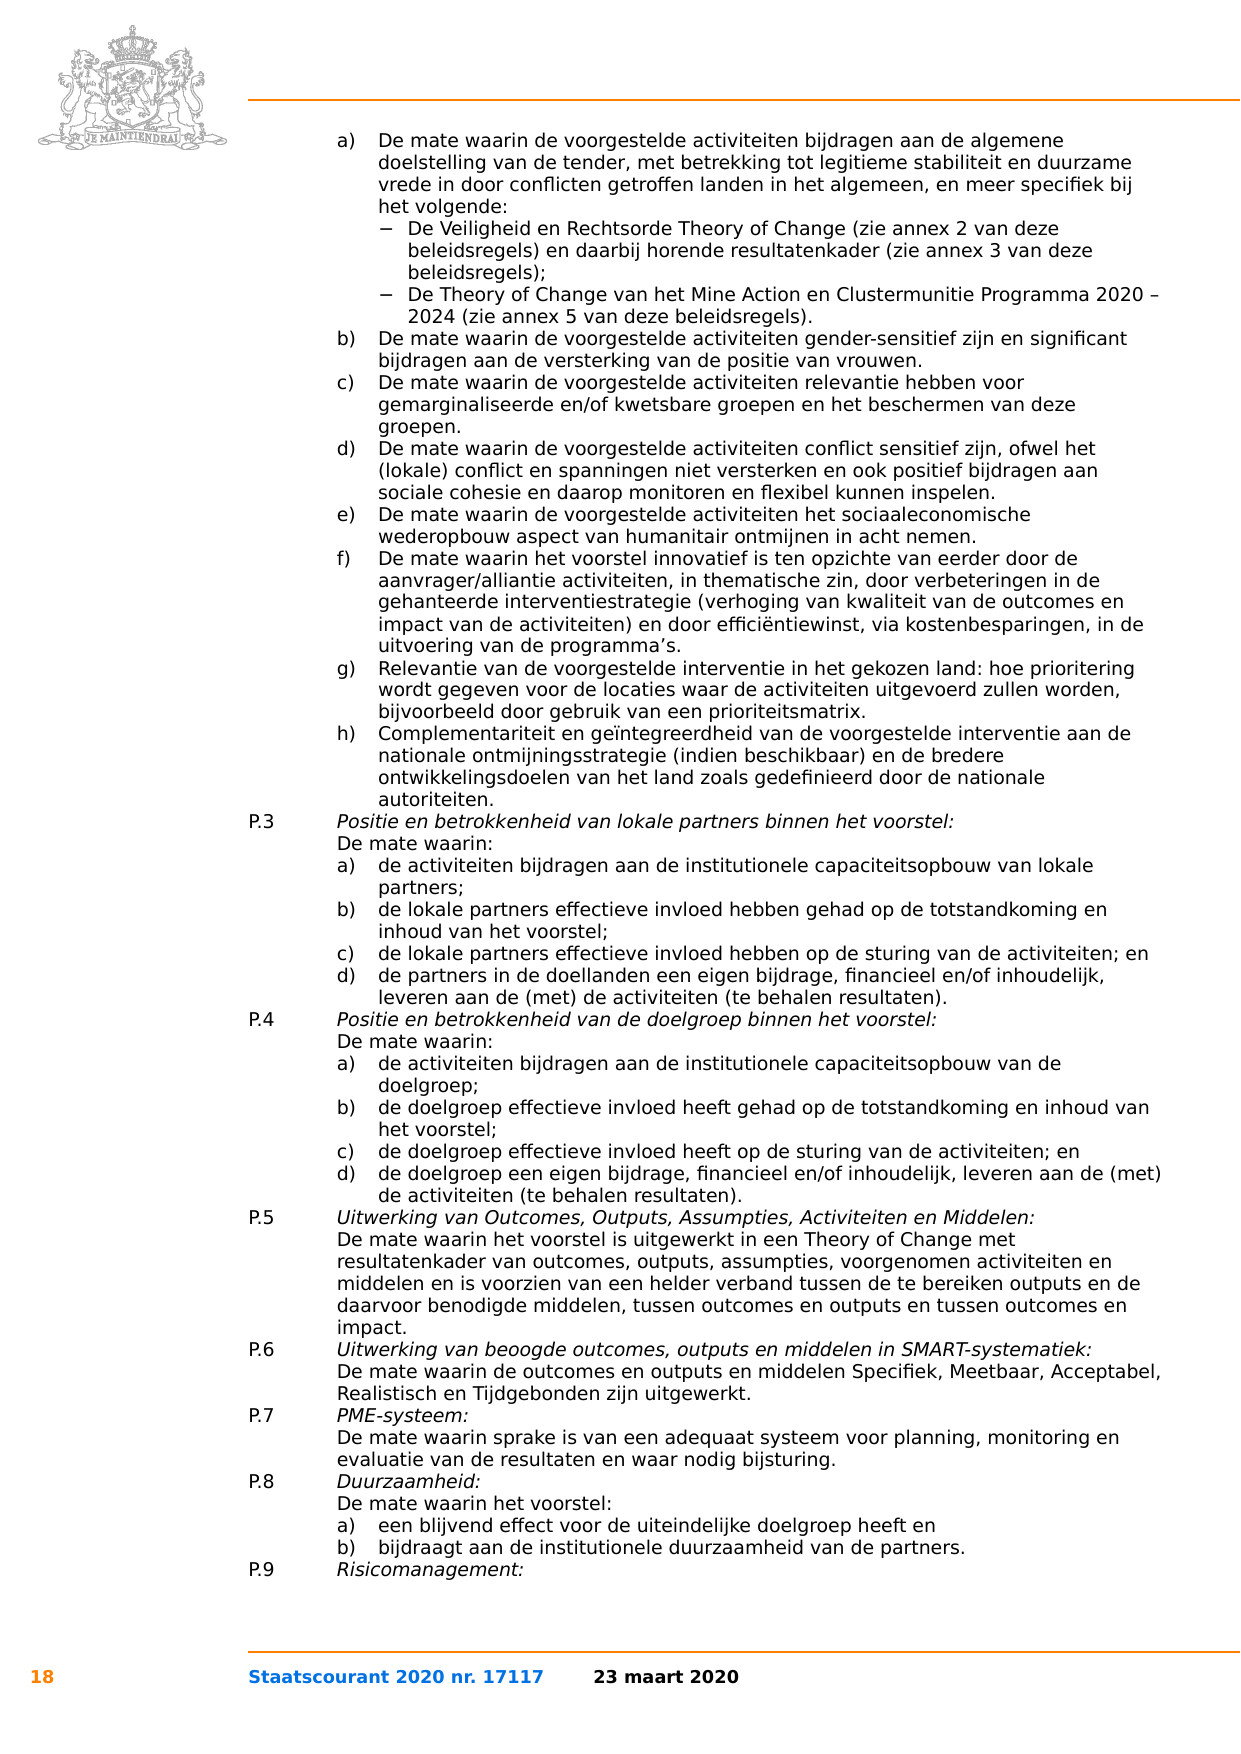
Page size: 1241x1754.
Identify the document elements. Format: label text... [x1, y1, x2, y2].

text De mate waarin het voorstel is uitgewerkt in een Theory of Change met resultatenkader van outcomes, outputs, assumpties, voorgenomen activiteiten en middelen en is voorzien van een helder verband tussen de te bereiken outputs en de daarvoor benodigde middelen, tussen outcomes en outputs en tussen outcomes en impact. [337, 1229, 1163, 1339]
text d) de partners in de doellanden een eigen bijdrage, financieel en/of inhoudelijk, leveren aan de (met) de activiteiten (te behalen resultaten). [337, 965, 1163, 1009]
text De mate waarin: [337, 833, 1163, 855]
text P.3 Positie en betrokkenheid van lokale partners binnen het voorstel: [248, 811, 1163, 833]
text − De Theory of Change van het Mine Action en Clustermunitie Programma 2020 – 2024 (zie annex 5 van deze beleidsregels). [378, 284, 1163, 328]
text c) De mate waarin de voorgestelde activiteiten relevantie hebben voor gemarginaliseerde en/of kwetsbare groepen en het beschermen van deze groepen. [337, 372, 1163, 438]
text f) De mate waarin het voorstel innovatief is ten opzichte van eerder door de aanvrager/alliantie activiteiten, in thematische zin, door verbeteringen in de gehanteerde interventiestrategie (verhoging van kwaliteit van de outcomes en impact van de activiteiten) en door efficiëntiewinst, via kostenbesparingen, in de uitvoering van de programma’s. [337, 547, 1163, 657]
text De mate waarin het voorstel: [337, 1493, 1163, 1514]
text c) de lokale partners effectieve invloed hebben op de sturing van de activiteiten; en [337, 943, 1163, 965]
text d) De mate waarin de voorgestelde activiteiten conflict sensitief zijn, ofwel het (lokale) conflict en spanningen niet versterken en ook positief bijdragen aan sociale cohesie en daarop monitoren en flexibel kunnen inspelen. [337, 438, 1163, 503]
text P.7 PME-systeem: [248, 1405, 1163, 1427]
text e) De mate waarin de voorgestelde activiteiten het sociaaleconomische wederopbouw aspect van humanitair ontmijnen in acht nemen. [337, 503, 1163, 547]
text b) de lokale partners effectieve invloed hebben gehad op de totstandkoming en inhoud van het voorstel; [337, 899, 1163, 943]
picture [38, 25, 227, 150]
text b) De mate waarin de voorgestelde activiteiten gender-sensitief zijn en significant bijdragen aan de versterking van de positie van vrouwen. [337, 328, 1163, 372]
text P.5 Uitwerking van Outcomes, Outputs, Assumpties, Activiteiten en Middelen: [248, 1207, 1163, 1229]
text a) de activiteiten bijdragen aan de institutionele capaciteitsopbouw van lokale partners; [337, 855, 1163, 899]
text a) een blijvend effect voor de uiteindelijke doelgroep heeft en [337, 1514, 1163, 1537]
text P.8 Duurzaamheid: [248, 1471, 1163, 1493]
text P.4 Positie en betrokkenheid van de doelgroep binnen het voorstel: [248, 1009, 1163, 1031]
text b) de doelgroep effectieve invloed heeft gehad op de totstandkoming en inhoud van het voorstel; [337, 1097, 1163, 1141]
text b) bijdraagt aan de institutionele duurzaamheid van de partners. [337, 1537, 1163, 1558]
text d) de doelgroep een eigen bijdrage, financieel en/of inhoudelijk, leveren aan de (met) de activiteiten (te behalen resultaten). [337, 1163, 1163, 1207]
text P.6 Uitwerking van beoogde outcomes, outputs en middelen in SMART-systematiek: [248, 1339, 1163, 1361]
text c) de doelgroep effectieve invloed heeft op de sturing van de activiteiten; en [337, 1141, 1163, 1163]
text a) de activiteiten bijdragen aan de institutionele capaciteitsopbouw van de doelgroep; [337, 1053, 1163, 1097]
text g) Relevantie van de voorgestelde interventie in het gekozen land: hoe prioritering wordt gegeven voor de locaties waar de activiteiten uitgevoerd zullen worden, bijvoorbeeld door gebruik van een prioriteitsmatrix. [337, 657, 1163, 723]
text P.9 Risicomanagement: [248, 1558, 1163, 1581]
text De mate waarin sprake is van een adequaat systeem voor planning, monitoring en evaluatie van de resultaten en waar nodig bijsturing. [337, 1427, 1163, 1471]
text h) Complementariteit en geïntegreerdheid van de voorgestelde interventie aan de nationale ontmijningsstrategie (indien beschikbaar) en de bredere ontwikkelingsdoelen van het land zoals gedefinieerd door de nationale autoriteiten. [337, 723, 1163, 811]
text a) De mate waarin de voorgestelde activiteiten bijdragen aan de algemene doelstelling van de tender, met betrekking tot legitieme stabiliteit en duurzame vrede in door conflicten getroffen landen in het algemeen, en meer specifiek bij het volgende: [337, 130, 1163, 218]
text − De Veiligheid en Rechtsorde Theory of Change (zie annex 2 van deze beleidsregels) en daarbij horende resultatenkader (zie annex 3 van deze beleidsregels); [378, 218, 1163, 284]
text De mate waarin de outcomes en outputs en middelen Specifiek, Meetbaar, Acceptabel, Realistisch en Tijdgebonden zijn uitgewerkt. [337, 1361, 1163, 1405]
text De mate waarin: [337, 1031, 1163, 1053]
